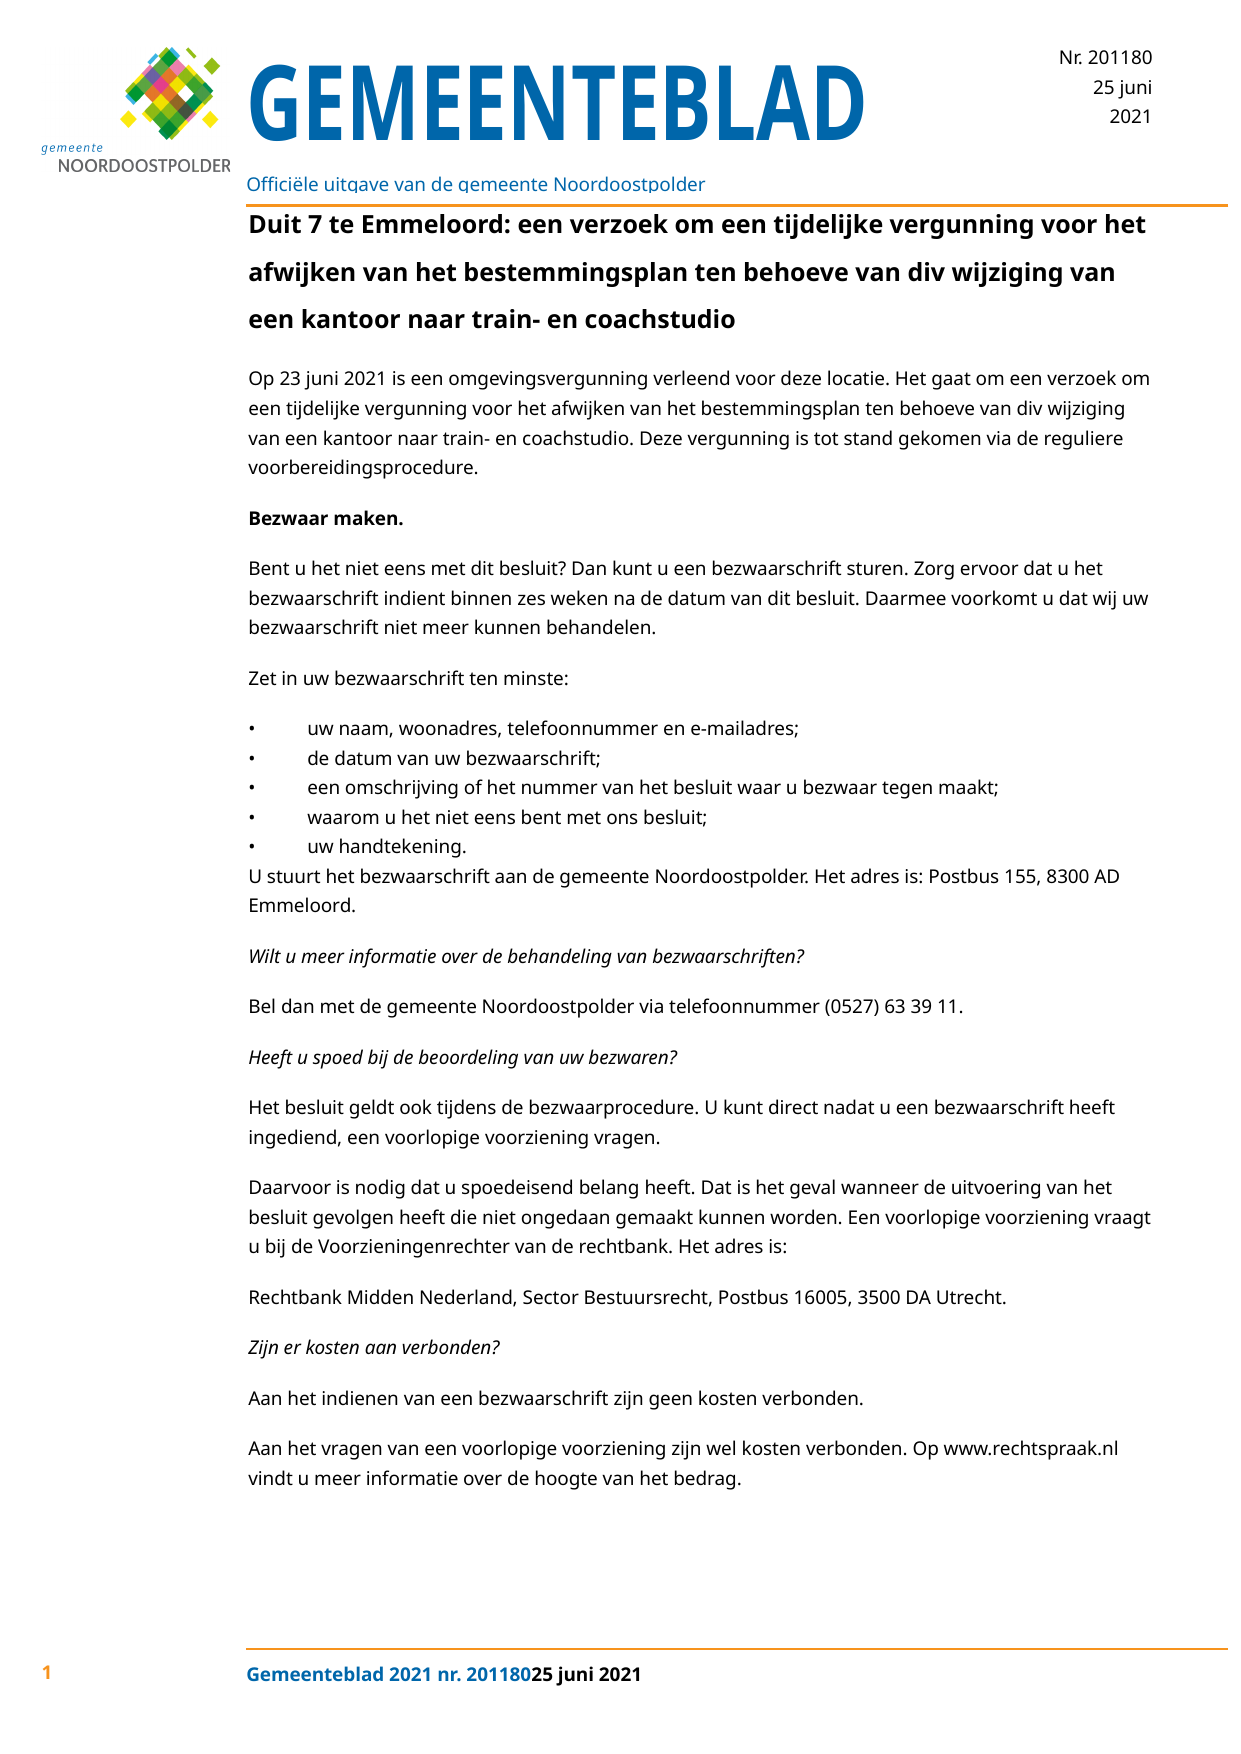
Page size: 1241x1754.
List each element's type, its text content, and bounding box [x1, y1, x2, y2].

text Bent u het niet eens met dit besluit? Dan kunt u een bezwaarschrift sturen. Zorg ervoor dat u het bezwaarschrift indient binnen zes weken na de datum van dit besluit. Daarmee voorkomt u dat wij uw bezwaarschrift niet meer kunnen behandelen. [248, 555, 1152, 640]
list een omschrijving of het nummer van het besluit waar u bezwaar tegen maakt; [248, 774, 1152, 800]
text Rechtbank Midden Nederland, Sector Bestuursrecht, Postbus 16005, 3500 DA Utrecht. [248, 1284, 1152, 1309]
picture [41, 47, 231, 172]
text Zijn er kosten aan verbonden? [248, 1334, 1152, 1360]
text Op 23 juni 2021 is een omgevingsvergunning verleend voor deze locatie. Het gaat om een verzoek om een tijdelijke vergunning voor het afwijken van het bestemmingsplan ten behoeve van div wijziging van een kantoor naar train- en coachstudio. Deze vergunning is tot stand gekomen via de reguliere voorbereidingsprocedure. [248, 366, 1152, 480]
text Bel dan met de gemeente Noordoostpolder via telefoonnummer (0527) 63 39 11. [248, 993, 1152, 1019]
text Wilt u meer informatie over de behandeling van bezwaarschriften? [248, 943, 1152, 969]
text U stuurt het bezwaarschrift aan de gemeente Noordoostpolder. Het adres is: Postbus 155, 8300 AD Emmeloord. [248, 863, 1152, 918]
text Daarvoor is nodig dat u spoedeisend belang heeft. Dat is het geval wanneer de uitvoering van het besluit gevolgen heeft die niet ongedaan gemaakt kunnen worden. Een voorlopige voorziening vraagt u bij de Voorzieningenrechter van de rechtbank. Het adres is: [248, 1174, 1152, 1259]
text Zet in uw bezwaarschrift ten minste: [248, 665, 1152, 690]
list waarom u het niet eens bent met ons besluit; [248, 804, 1152, 829]
list uw naam, woonadres, telefoonnummer en e-mailadres; [248, 715, 1152, 741]
text Aan het vragen van een voorlopige voorziening zijn wel kosten verbonden. Op www.rechtspraak.nl vindt u meer informatie over de hoogte van het bedrag. [248, 1435, 1152, 1490]
text Heeft u spoed bij de beoordeling van uw bezwaren? [248, 1044, 1152, 1069]
text Duit 7 te Emmeloord: een verzoek om een tijdelijke vergunning voor het afwijken van het bestemmingsplan ten behoeve van div wijziging van een kantoor naar train- en coachstudio [248, 207, 1152, 336]
text Het besluit geldt ook tijdens de bezwaarprocedure. U kunt direct nadat u een bezwaarschrift heeft ingediend, een voorlopige voorziening vragen. [248, 1094, 1152, 1149]
list uw handtekening. [248, 833, 1152, 859]
text Bezwaar maken. [248, 505, 1152, 530]
list de datum van uw bezwaarschrift; [248, 745, 1152, 770]
text Aan het indienen van een bezwaarschrift zijn geen kosten verbonden. [248, 1385, 1152, 1410]
